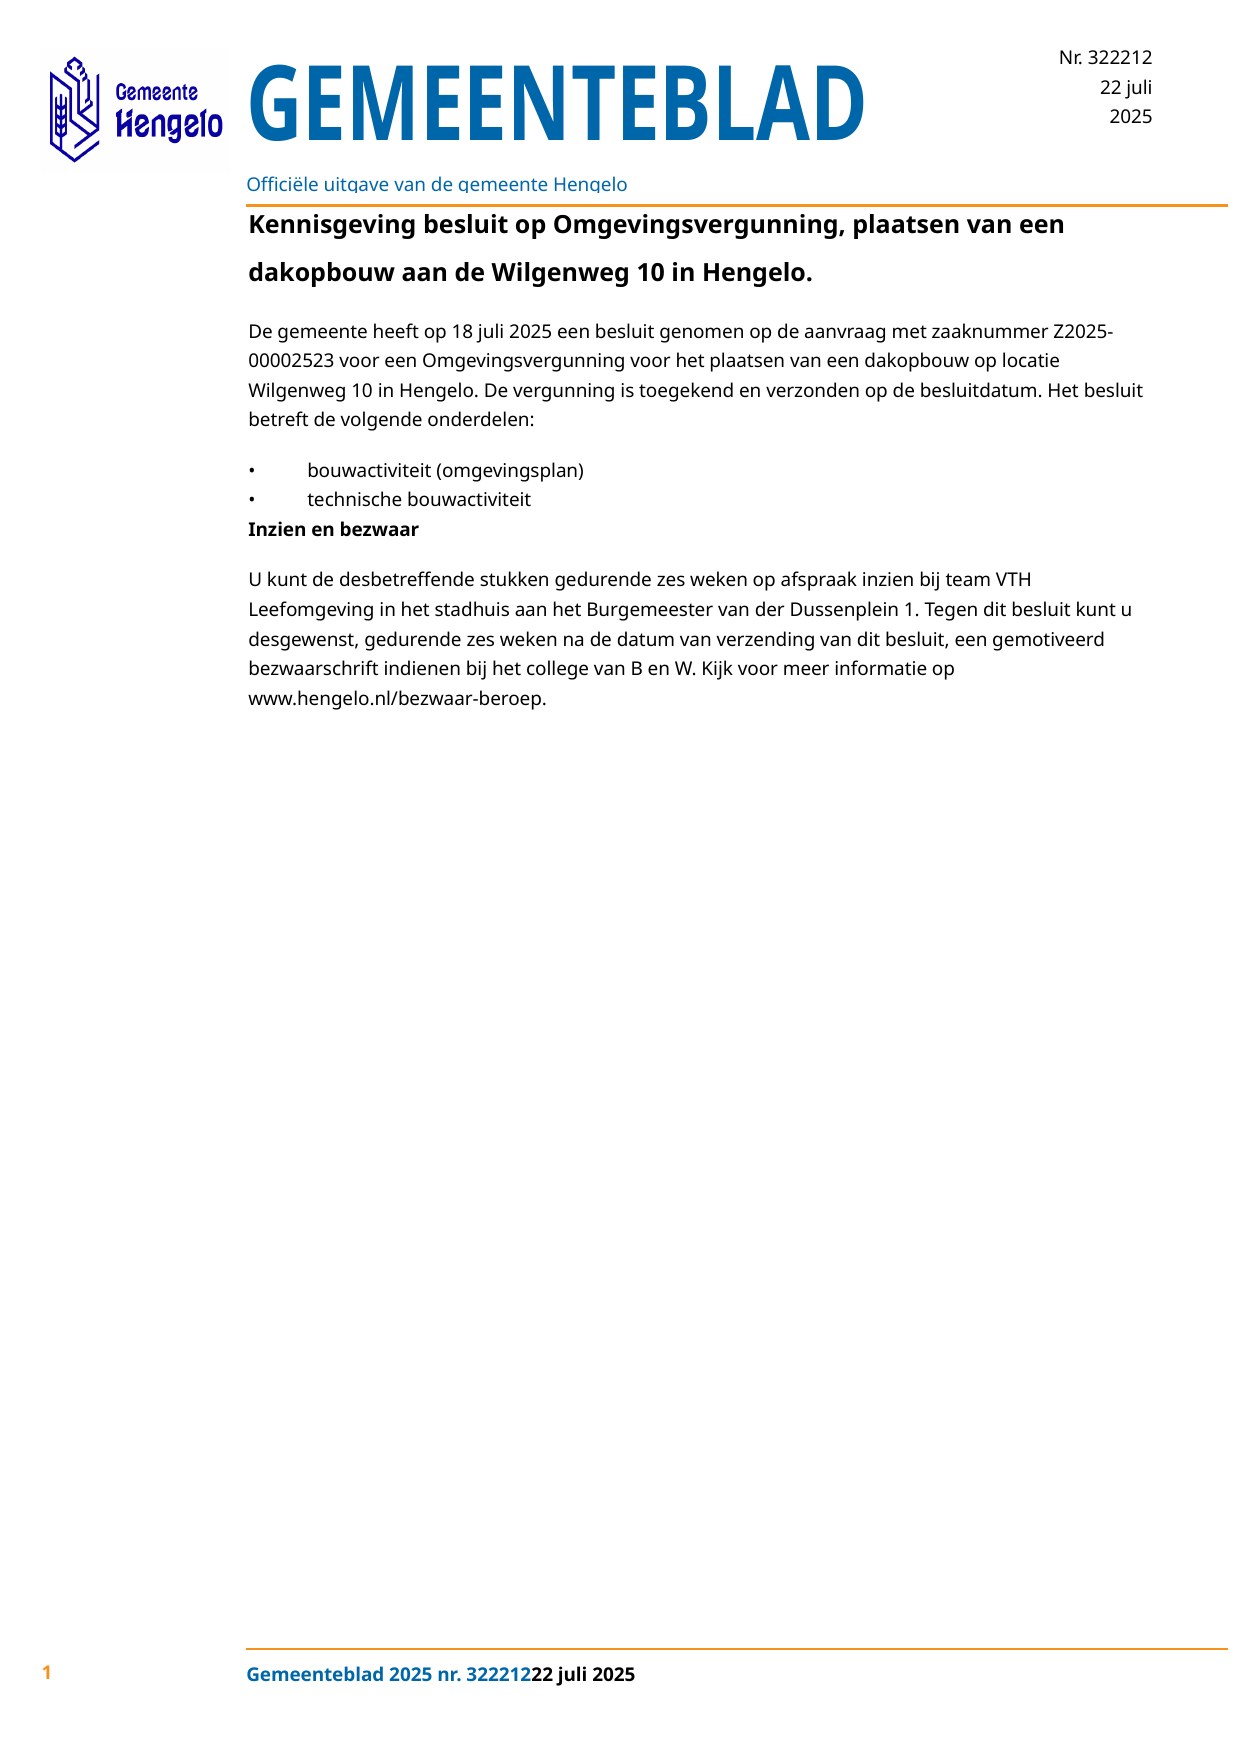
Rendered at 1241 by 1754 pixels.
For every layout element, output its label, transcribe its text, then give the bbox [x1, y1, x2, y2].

text Kennisgeving besluit op Omgevingsvergunning, plaatsen van een dakopbouw aan de Wilgenweg 10 in Hengelo. [248, 207, 1152, 288]
picture [41, 47, 231, 172]
text U kunt de desbetreffende stukken gedurende zes weken op afspraak inzien bij team VTH Leefomgeving in het stadhuis aan het Burgemeester van der Dussenplein 1. Tegen dit besluit kunt u desgewenst, gedurende zes weken na de datum van verzending van dit besluit, een gemotiveerd bezwaarschrift indienen bij het college van B en W. Kijk voor meer informatie op www.hengelo.nl/bezwaar-beroep. [248, 567, 1152, 711]
text De gemeente heeft op 18 juli 2025 een besluit genomen op de aanvraag met zaaknummer Z2025-00002523 voor een Omgevingsvergunning voor het plaatsen van een dakopbouw op locatie Wilgenweg 10 in Hengelo. De vergunning is toegekend en verzonden op de besluitdatum. Het besluit betreft de volgende onderdelen: [248, 318, 1152, 432]
list technische bouwactiviteit [248, 487, 1152, 512]
list bouwactiviteit (omgevingsplan) [248, 457, 1152, 483]
text Inzien en bezwaar [248, 516, 1152, 542]
